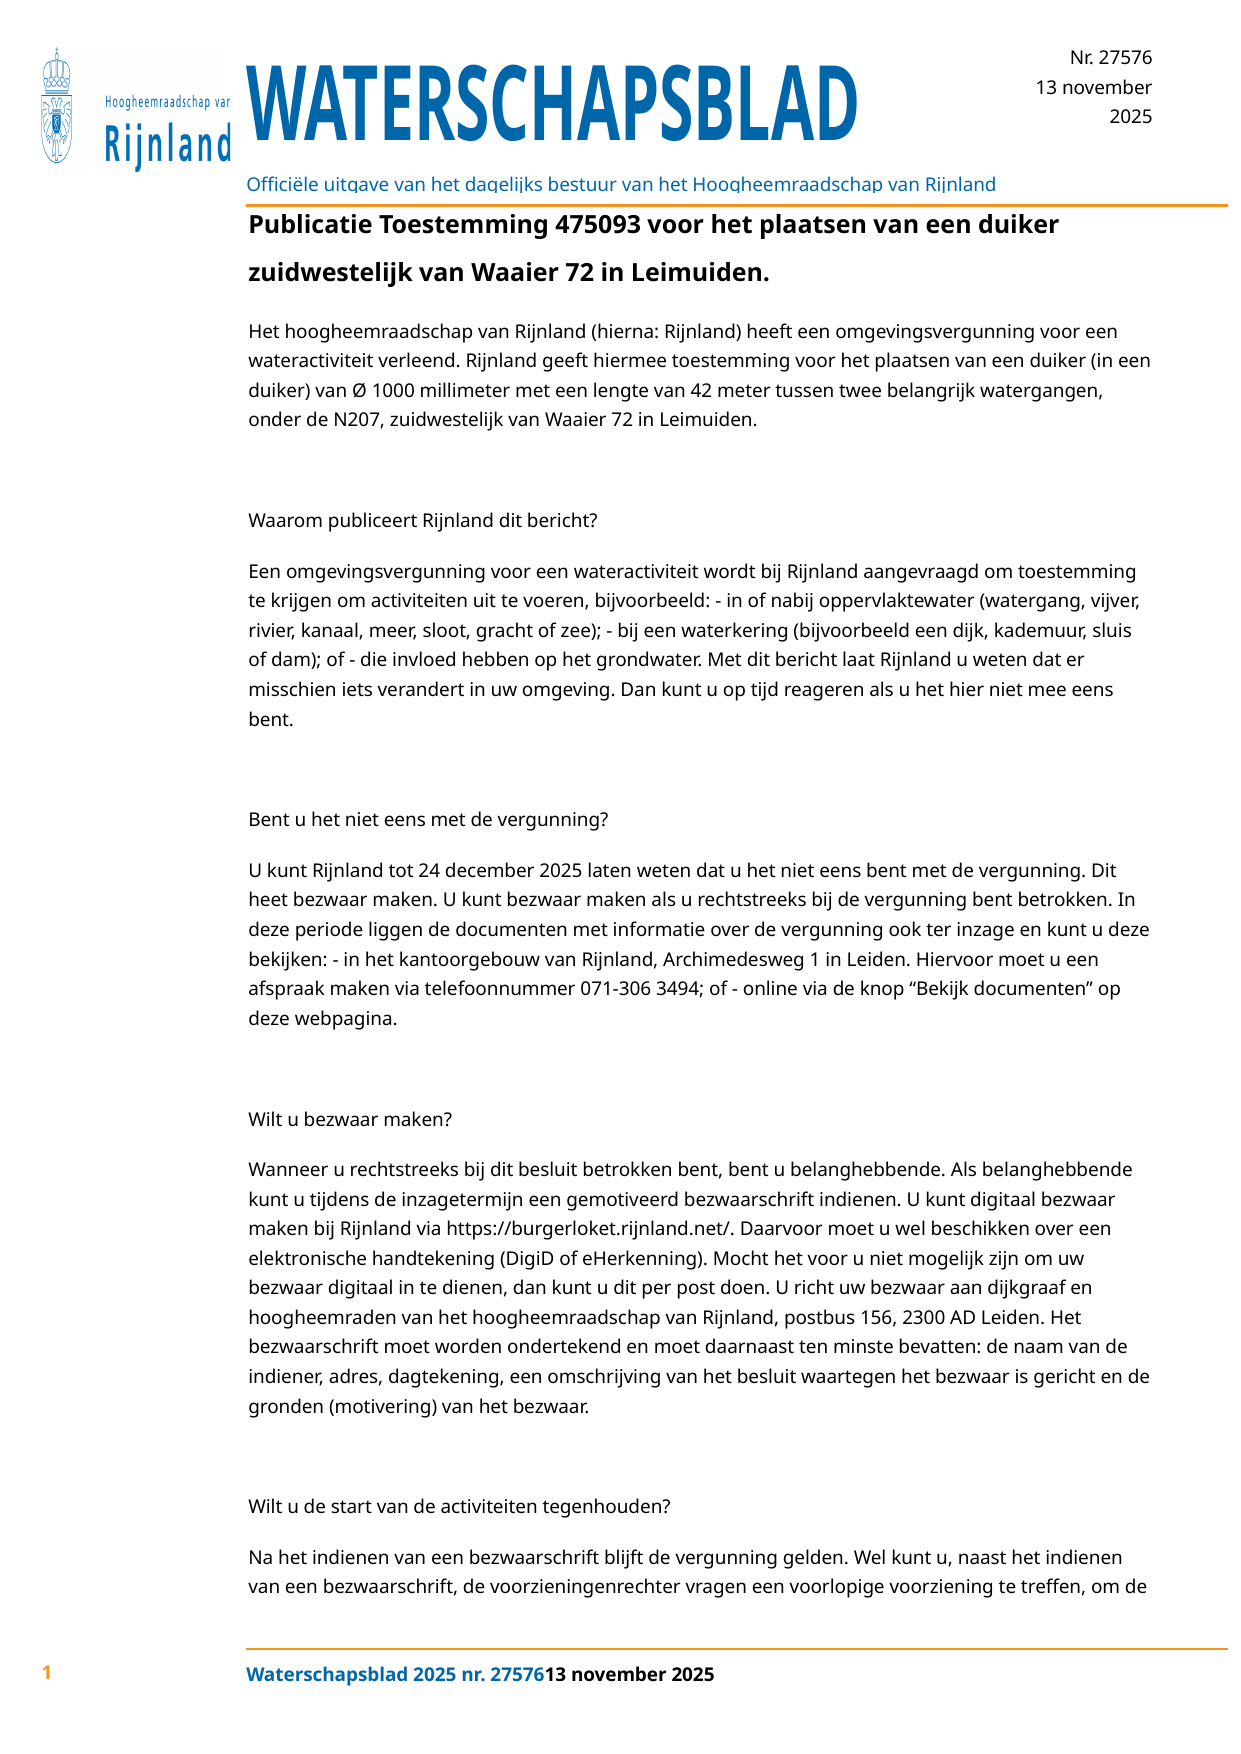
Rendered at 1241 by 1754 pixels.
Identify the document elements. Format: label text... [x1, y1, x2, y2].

text Een omgevingsvergunning voor een wateractiviteit wordt bij Rijnland aangevraagd om toestemming te krijgen om activiteiten uit te voeren, bijvoorbeeld: - in of nabij oppervlaktewater (watergang, vijver, rivier, kanaal, meer, sloot, gracht of zee); - bij een waterkering (bijvoorbeeld een dijk, kademuur, sluis of dam); of - die invloed hebben op het grondwater. Met dit bericht laat Rijnland u weten dat er misschien iets verandert in uw omgeving. Dan kunt u op tijd reageren als u het hier niet mee eens bent. [248, 558, 1152, 732]
text Wanneer u rechtstreeks bij dit besluit betrokken bent, bent u belanghebbende. Als belanghebbende kunt u tijdens de inzagetermijn een gemotiveerd bezwaarschrift indienen. U kunt digitaal bezwaar maken bij Rijnland via https://burgerloket.rijnland.net/. Daarvoor moet u wel beschikken over een elektronische handtekening (DigiD of eHerkenning). Mocht het voor u niet mogelijk zijn om uw bezwaar digitaal in te dienen, dan kunt u dit per post doen. U richt uw bezwaar aan dijkgraaf en hoogheemraden van het hoogheemraadschap van Rijnland, postbus 156, 2300 AD Leiden. Het bezwaarschrift moet worden ondertekend en moet daarnaast ten minste bevatten: de naam van de indiener, adres, dagtekening, een omschrijving van het besluit waartegen het bezwaar is gericht en de gronden (motivering) van het bezwaar. [248, 1156, 1152, 1419]
text Wilt u de start van de activiteiten tegenhouden? [248, 1494, 1152, 1519]
text Publicatie Toestemming 475093 voor het plaatsen van een duiker zuidwestelijk van Waaier 72 in Leimuiden. [248, 207, 1152, 288]
text U kunt Rijnland tot 24 december 2025 laten weten dat u het niet eens bent met de vergunning. Dit heet bezwaar maken. U kunt bezwaar maken als u rechtstreeks bij de vergunning bent betrokken. In deze periode liggen de documenten met informatie over de vergunning ook ter inzage en kunt u deze bekijken: - in het kantoorgebouw van Rijnland, Archimedesweg 1 in Leiden. Hiervoor moet u een afspraak maken via telefoonnummer 071-306 3494; of - online via de knop “Bekijk documenten” op deze webpagina. [248, 857, 1152, 1031]
picture [41, 47, 231, 172]
text Bent u het niet eens met de vergunning? [248, 807, 1152, 832]
text Na het indienen van een bezwaarschrift blijft de vergunning gelden. Wel kunt u, naast het indienen van een bezwaarschrift, de voorzieningenrechter vragen een voorlopige voorziening te treffen, om de [248, 1544, 1152, 1599]
text Het hoogheemraadschap van Rijnland (hierna: Rijnland) heeft een omgevingsvergunning voor een wateractiviteit verleend. Rijnland geeft hiermee toestemming voor het plaatsen van een duiker (in een duiker) van Ø 1000 millimeter met een lengte van 42 meter tussen twee belangrijk watergangen, onder de N207, zuidwestelijk van Waaier 72 in Leimuiden. [248, 318, 1152, 432]
text Waarom publiceert Rijnland dit bericht? [248, 507, 1152, 533]
text Wilt u bezwaar maken? [248, 1106, 1152, 1132]
